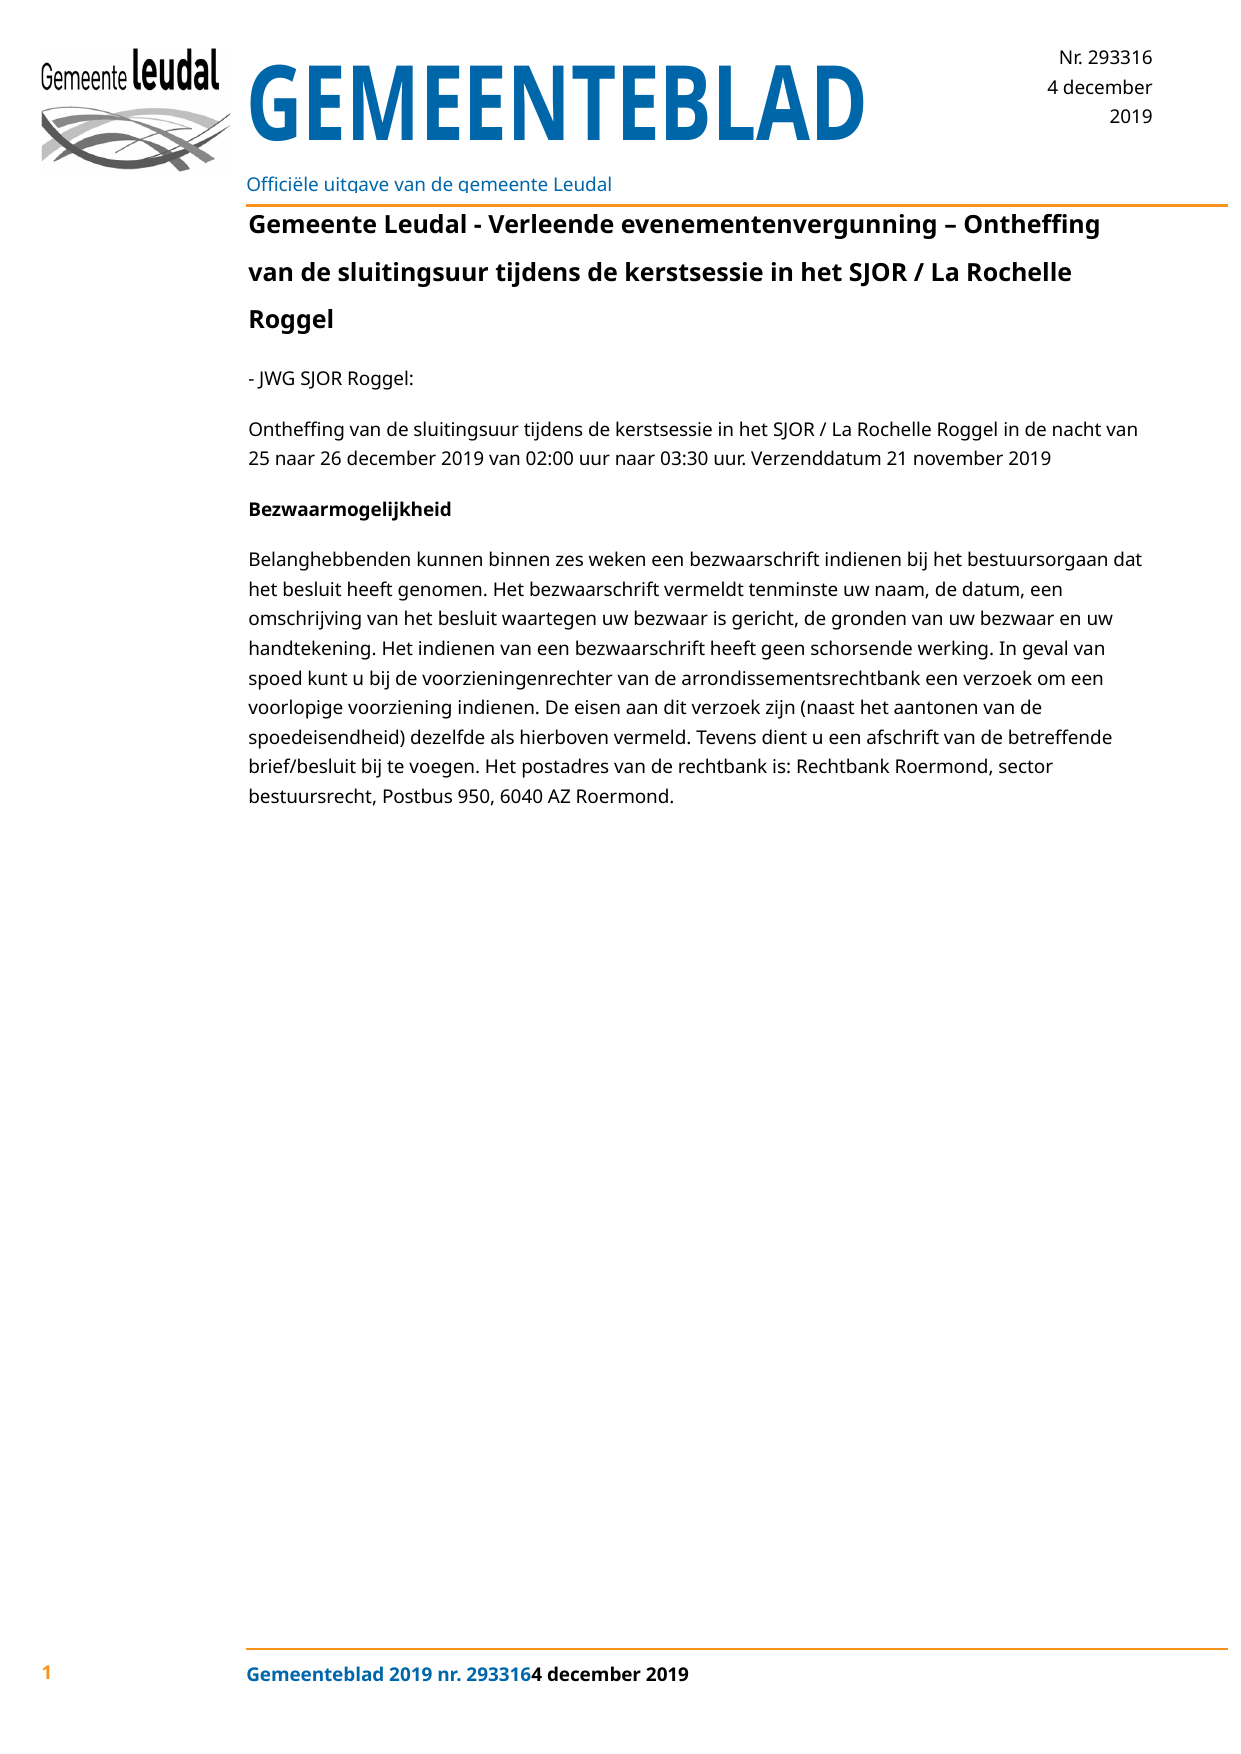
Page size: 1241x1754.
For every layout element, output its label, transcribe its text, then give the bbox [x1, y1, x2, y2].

text Ontheffing van de sluitingsuur tijdens de kerstsessie in het SJOR / La Rochelle Roggel in de nacht van 25 naar 26 december 2019 van 02:00 uur naar 03:30 uur. Verzenddatum 21 november 2019 [248, 416, 1152, 471]
picture [41, 47, 231, 172]
text Belanghebbenden kunnen binnen zes weken een bezwaarschrift indienen bij het bestuursorgaan dat het besluit heeft genomen. Het bezwaarschrift vermeldt tenminste uw naam, de datum, een omschrijving van het besluit waartegen uw bezwaar is gericht, de gronden van uw bezwaar en uw handtekening. Het indienen van een bezwaarschrift heeft geen schorsende werking. In geval van spoed kunt u bij de voorzieningenrechter van de arrondissementsrechtbank een verzoek om een voorlopige voorziening indienen. De eisen aan dit verzoek zijn (naast het aantonen van de spoedeisendheid) dezelfde als hierboven vermeld. Tevens dient u een afschrift van de betreffende brief/besluit bij te voegen. Het postadres van de rechtbank is: Rechtbank Roermond, sector bestuursrecht, Postbus 950, 6040 AZ Roermond. [248, 546, 1152, 809]
text Gemeente Leudal - Verleende evenementenvergunning – Ontheffing van de sluitingsuur tijdens de kerstsessie in het SJOR / La Rochelle Roggel [248, 207, 1152, 336]
text - JWG SJOR Roggel: [248, 366, 1152, 391]
text Bezwaarmogelijkheid [248, 496, 1152, 522]
